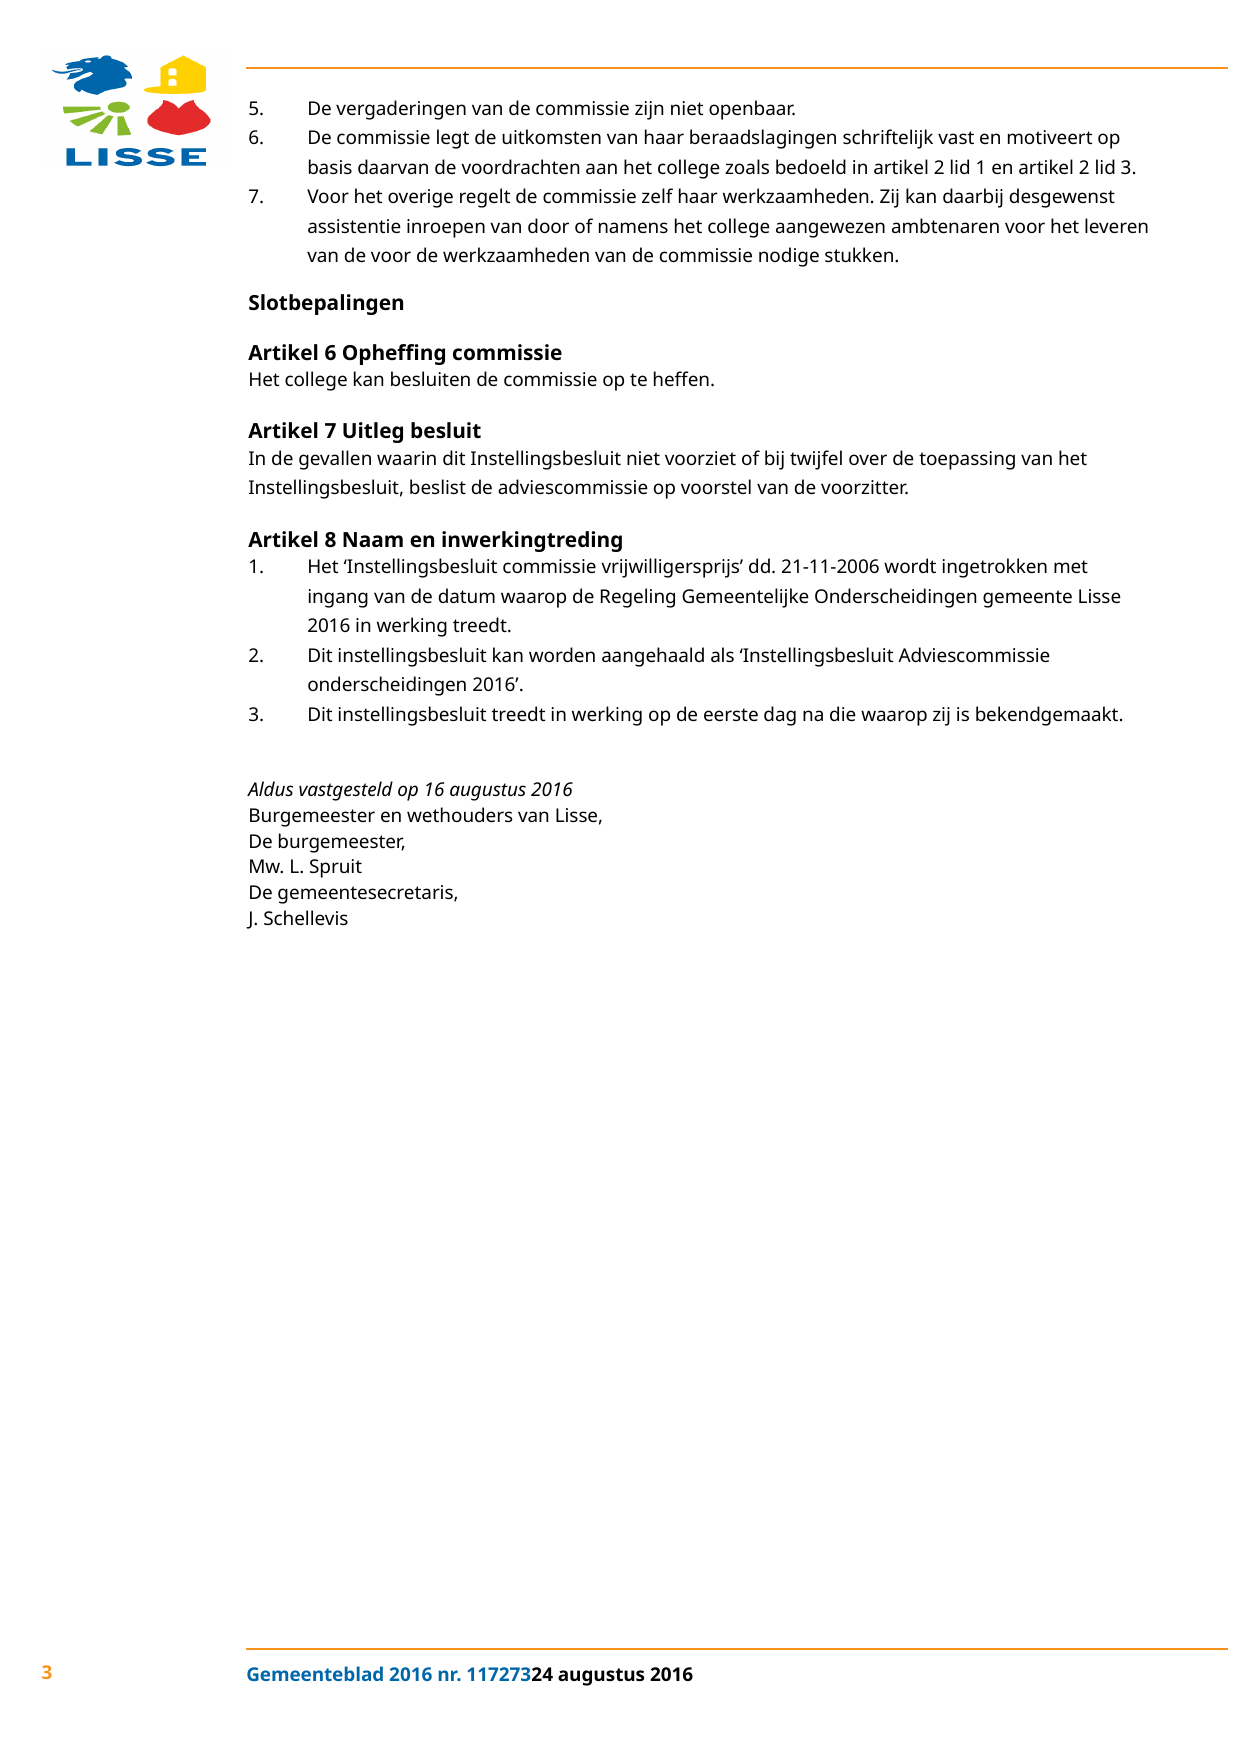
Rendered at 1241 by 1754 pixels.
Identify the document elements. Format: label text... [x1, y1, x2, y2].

text Artikel 6 Opheffing commissie [248, 338, 1152, 366]
text Het college kan besluiten de commissie op te heffen. [248, 366, 1152, 392]
text Mw. L. Spruit [248, 854, 1152, 879]
list Voor het overige regelt de commissie zelf haar werkzaamheden. Zij kan daarbij desgewenst assistentie inroepen van door of namens het college aangewezen ambtenaren voor het leveren van de voor de werkzaamheden van de commissie nodige stukken. [248, 183, 1152, 268]
text J. Schellevis [248, 905, 1152, 931]
list Dit instellingsbesluit kan worden aangehaald als ‘Instellingsbesluit Adviescommissie onderscheidingen 2016’. [248, 642, 1152, 697]
text De burgemeester, [248, 828, 1152, 854]
text De gemeentesecretaris, [248, 879, 1152, 905]
list De commissie legt de uitkomsten van haar beraadslagingen schriftelijk vast en motiveert op basis daarvan de voordrachten aan het college zoals bedoeld in artikel 2 lid 1 en artikel 2 lid 3. [248, 124, 1152, 180]
text In de gevallen waarin dit Instellingsbesluit niet voorziet of bij twijfel over de toepassing van het Instellingsbesluit, beslist de adviescommissie op voorstel van de voorzitter. [248, 445, 1152, 500]
text Artikel 7 Uitleg besluit [248, 416, 1152, 445]
text Slotbepalingen [248, 288, 1152, 317]
list De vergaderingen van de commissie zijn niet openbaar. [248, 95, 1152, 121]
list Het ‘Instellingsbesluit commissie vrijwilligersprijs’ dd. 21-11-2006 wordt ingetrokken met ingang van de datum waarop de Regeling Gemeentelijke Onderscheidingen gemeente Lisse 2016 in werking treedt. [248, 553, 1152, 638]
list Dit instellingsbesluit treedt in werking op de eerste dag na die waarop zij is bekendgemaakt. [248, 701, 1152, 727]
picture [41, 47, 231, 172]
text Aldus vastgesteld op 16 augustus 2016 [248, 776, 1152, 802]
text Artikel 8 Naam en inwerkingtreding [248, 525, 1152, 553]
text Burgemeester en wethouders van Lisse, [248, 802, 1152, 828]
